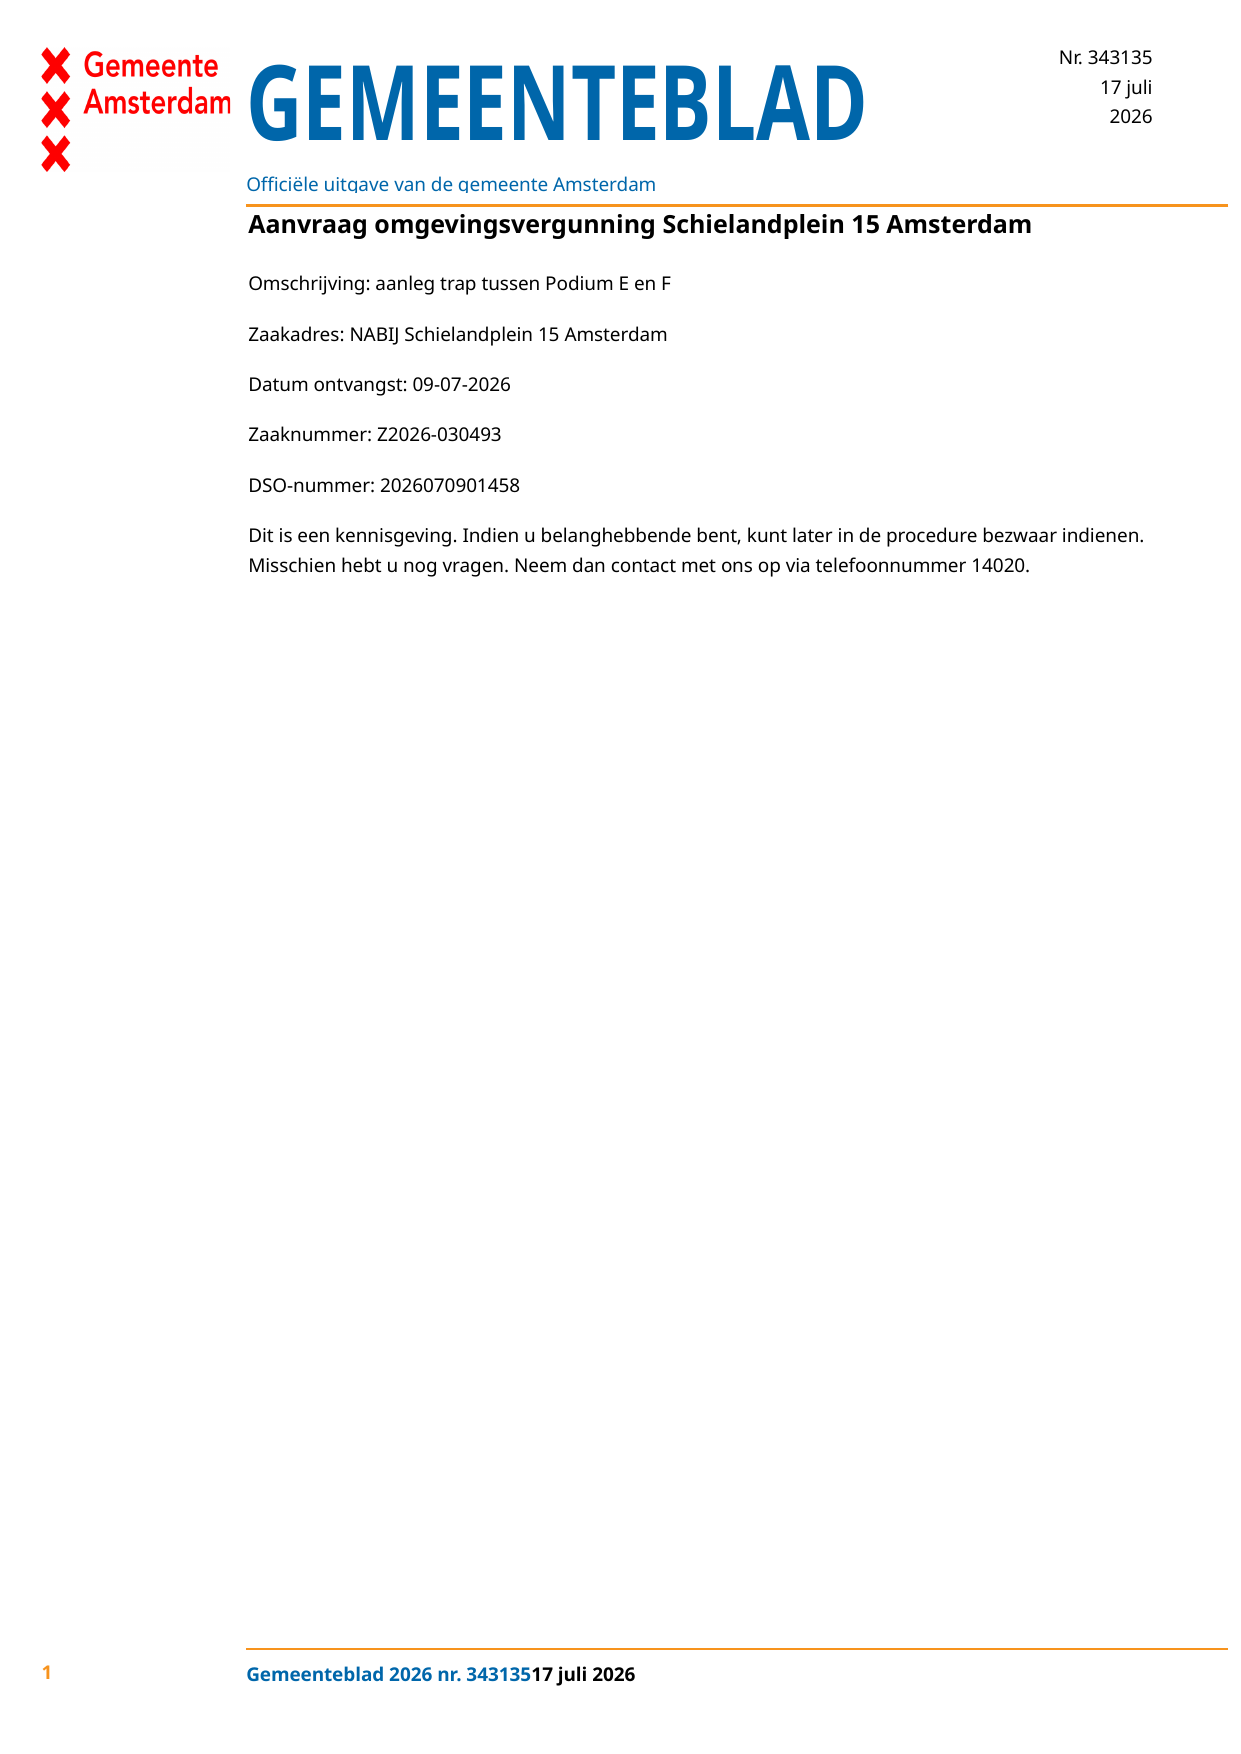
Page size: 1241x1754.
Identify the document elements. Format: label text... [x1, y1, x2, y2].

text Zaakadres: NABIJ Schielandplein 15 Amsterdam [248, 321, 1152, 346]
text Zaaknummer: Z2026-030493 [248, 422, 1152, 447]
text Datum ontvangst: 09-07-2026 [248, 371, 1152, 397]
text Aanvraag omgevingsvergunning Schielandplein 15 Amsterdam [248, 207, 1152, 241]
picture [41, 47, 231, 172]
text DSO-nummer: 2026070901458 [248, 472, 1152, 498]
text Dit is een kennisgeving. Indien u belanghebbende bent, kunt later in de procedure bezwaar indienen. Misschien hebt u nog vragen. Neem dan contact met ons op via telefoonnummer 14020. [248, 522, 1152, 578]
text Omschrijving: aanleg trap tussen Podium E en F [248, 270, 1152, 296]
